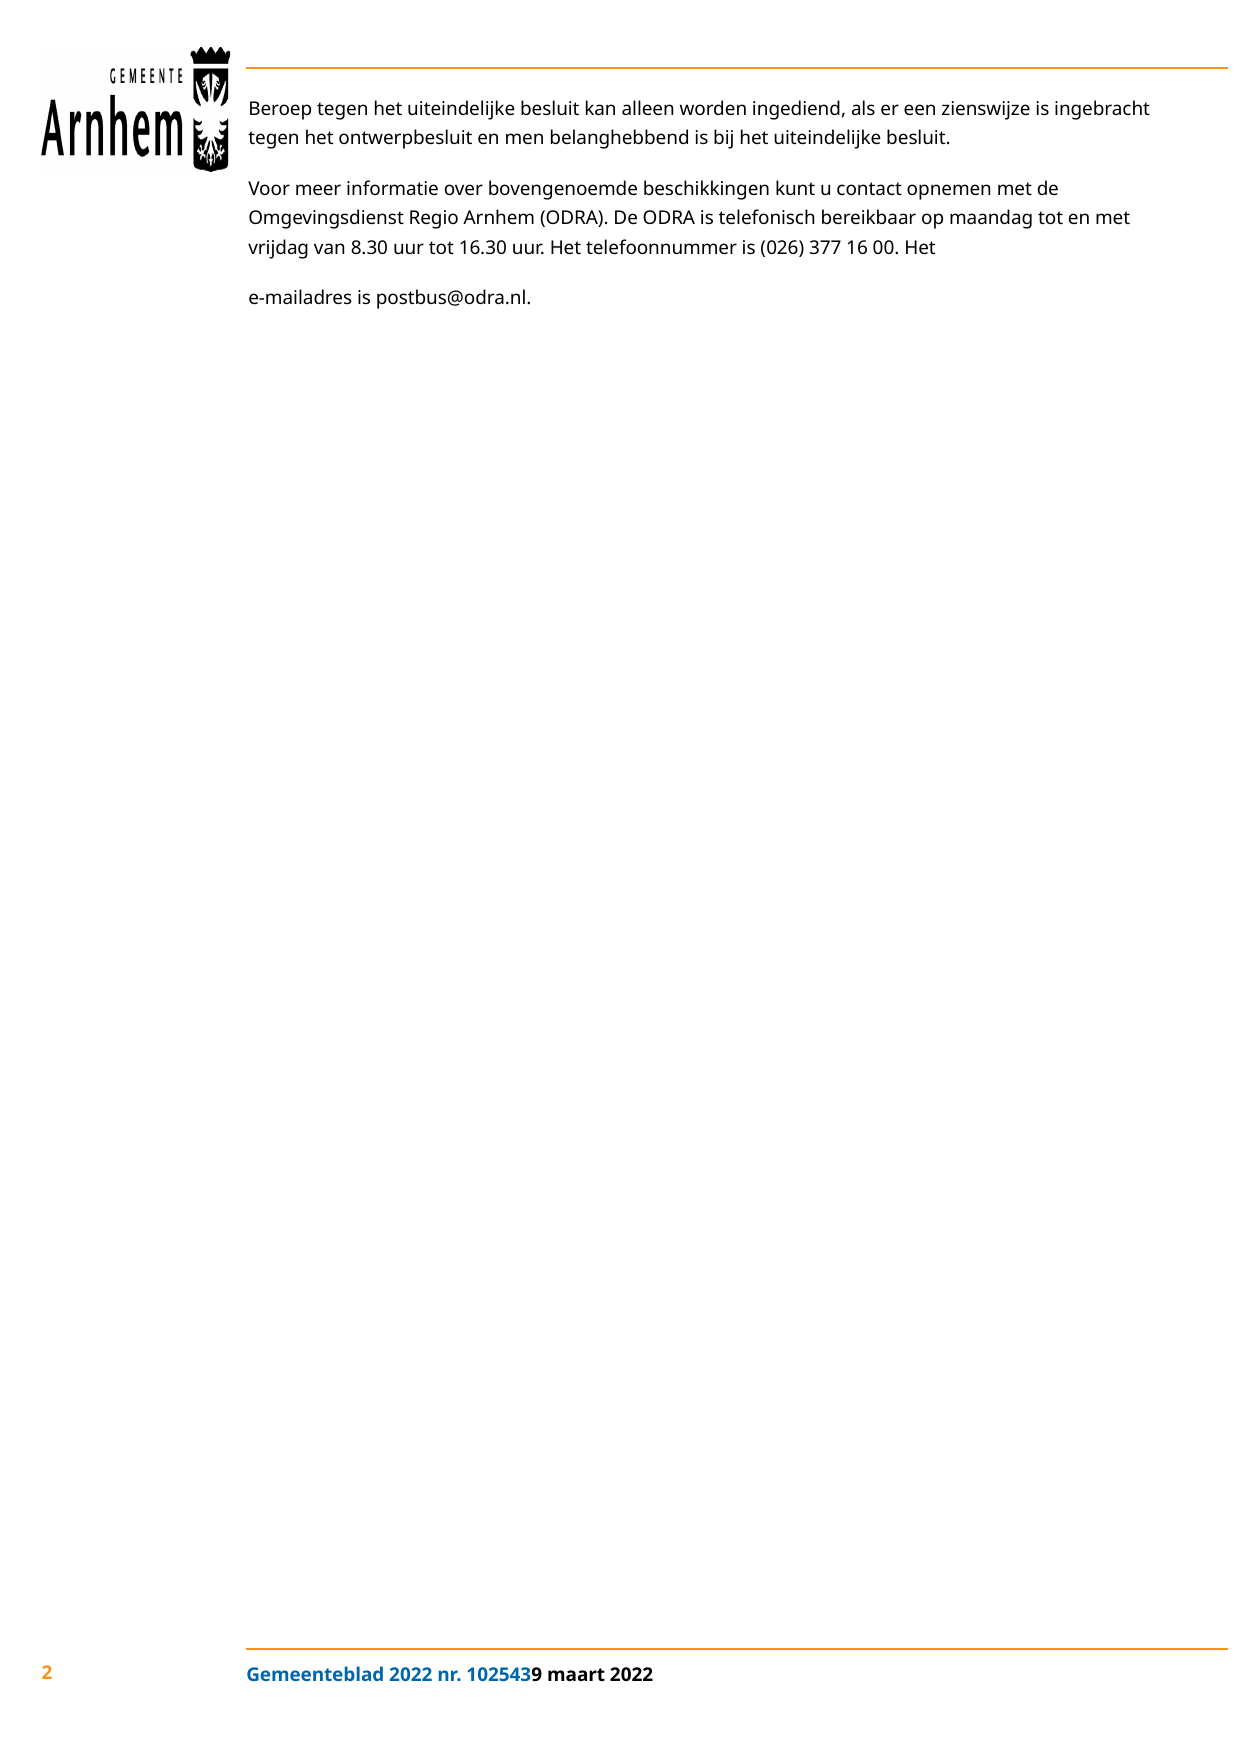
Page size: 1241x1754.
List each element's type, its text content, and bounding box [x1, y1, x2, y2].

text e-mailadres is postbus@odra.nl. [248, 284, 1152, 310]
text Voor meer informatie over bovengenoemde beschikkingen kunt u contact opnemen met de Omgevingsdienst Regio Arnhem (ODRA). De ODRA is telefonisch bereikbaar op maandag tot en met vrijdag van 8.30 uur tot 16.30 uur. Het telefoonnummer is (026) 377 16 00. Het [248, 175, 1152, 260]
text Beroep tegen het uiteindelijke besluit kan alleen worden ingediend, als er een zienswijze is ingebracht tegen het ontwerpbesluit en men belanghebbend is bij het uiteindelijke besluit. [248, 95, 1152, 150]
picture [41, 47, 231, 172]
